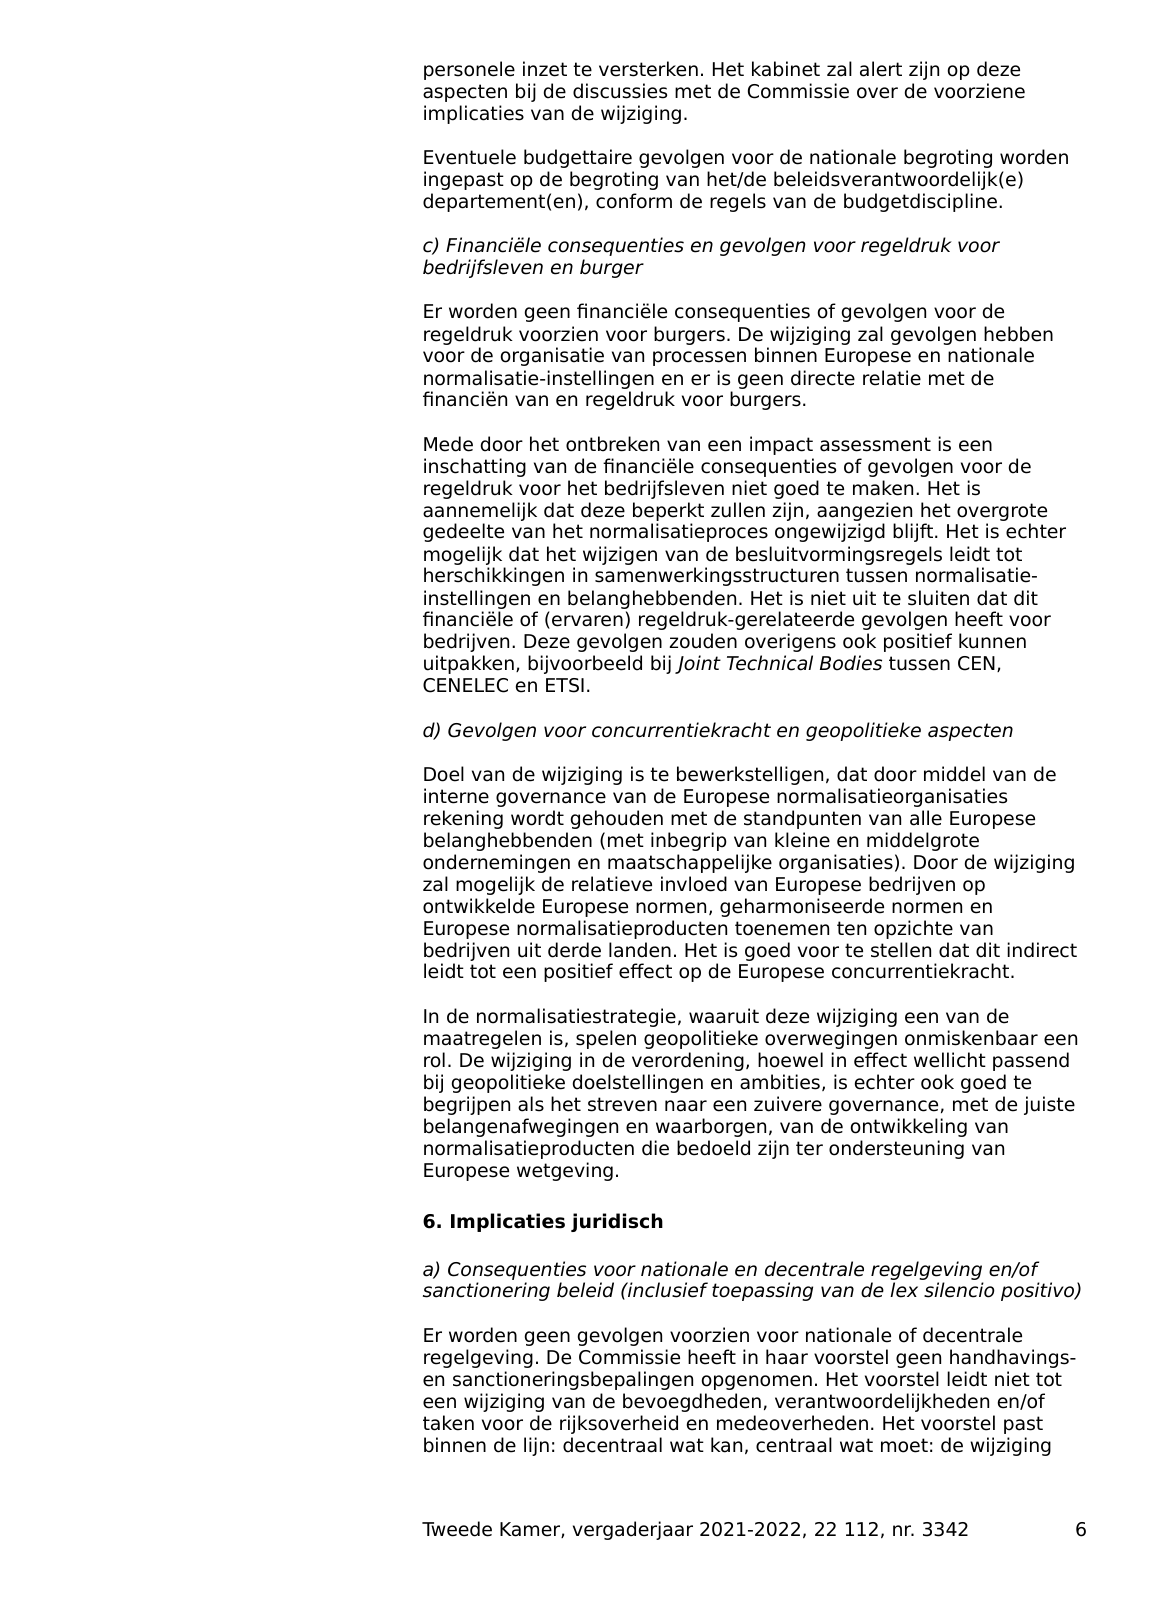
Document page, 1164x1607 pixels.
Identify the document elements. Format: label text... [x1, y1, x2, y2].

subtitle d) Gevolgen voor concurrentiekracht en geopolitieke aspecten [422, 719, 1087, 741]
subtitle 6. Implicaties juridisch [422, 1211, 1087, 1233]
text In de normalisatiestrategie, waaruit deze wijziging een van de maatregelen is, spelen geopolitieke overwegingen onmiskenbaar een rol. De wijziging in de verordening, hoewel in effect wellicht passend bij geopolitieke doelstellingen en ambities, is echter ook goed te begrijpen als het streven naar een zuivere governance, met de juiste belangenafwegingen en waarborgen, van de ontwikkeling van normalisatieproducten die bedoeld zijn ter ondersteuning van Europese wetgeving. [422, 1006, 1087, 1181]
text personele inzet te versterken. Het kabinet zal alert zijn op deze aspecten bij de discussies met de Commissie over de voorziene implicaties van de wijziging. [422, 59, 1087, 125]
text Er worden geen gevolgen voorzien voor nationale of decentrale regelgeving. De Commissie heeft in haar voorstel geen handhavings- en sanctioneringsbepalingen opgenomen. Het voorstel leidt niet tot een wijziging van de bevoegdheden, verantwoordelijkheden en/of taken voor de rijksoverheid en medeoverheden. Het voorstel past binnen de lijn: decentraal wat kan, centraal wat moet: de wijziging [422, 1324, 1087, 1456]
text Er worden geen financiële consequenties of gevolgen voor de regeldruk voorzien voor burgers. De wijziging zal gevolgen hebben voor de organisatie van processen binnen Europese en nationale normalisatie-instellingen en er is geen directe relatie met de financiën van en regeldruk voor burgers. [422, 301, 1087, 411]
text Eventuele budgettaire gevolgen voor de nationale begroting worden ingepast op de begroting van het/de beleidsverantwoordelijk(e) departement(en), conform de regels van de budgetdiscipline. [422, 147, 1087, 213]
subtitle c) Financiële consequenties en gevolgen voor regeldruk voor bedrijfsleven en burger [422, 235, 1087, 279]
subtitle a) Consequenties voor nationale en decentrale regelgeving en/of sanctionering beleid (inclusief toepassing van de lex silencio positivo) [422, 1258, 1087, 1302]
text Mede door het ontbreken van een impact assessment is een inschatting van de financiële consequenties of gevolgen voor de regeldruk voor het bedrijfsleven niet goed te maken. Het is aannemelijk dat deze beperkt zullen zijn, aangezien het overgrote gedeelte van het normalisatieproces ongewijzigd blijft. Het is echter mogelijk dat het wijzigen van de besluitvormingsregels leidt tot herschikkingen in samenwerkingsstructuren tussen normalisatie-instellingen en belanghebbenden. Het is niet uit te sluiten dat dit financiële of (ervaren) regeldruk-gerelateerde gevolgen heeft voor bedrijven. Deze gevolgen zouden overigens ook positief kunnen uitpakken, bijvoorbeeld bij Joint Technical Bodies tussen CEN, CENELEC en ETSI. [422, 433, 1087, 697]
text Doel van de wijziging is te bewerkstelligen, dat door middel van de interne governance van de Europese normalisatieorganisaties rekening wordt gehouden met de standpunten van alle Europese belanghebbenden (met inbegrip van kleine en middelgrote ondernemingen en maatschappelijke organisaties). Door de wijziging zal mogelijk de relatieve invloed van Europese bedrijven op ontwikkelde Europese normen, geharmoniseerde normen en Europese normalisatieproducten toenemen ten opzichte van bedrijven uit derde landen. Het is goed voor te stellen dat dit indirect leidt tot een positief effect op de Europese concurrentiekracht. [422, 764, 1087, 983]
